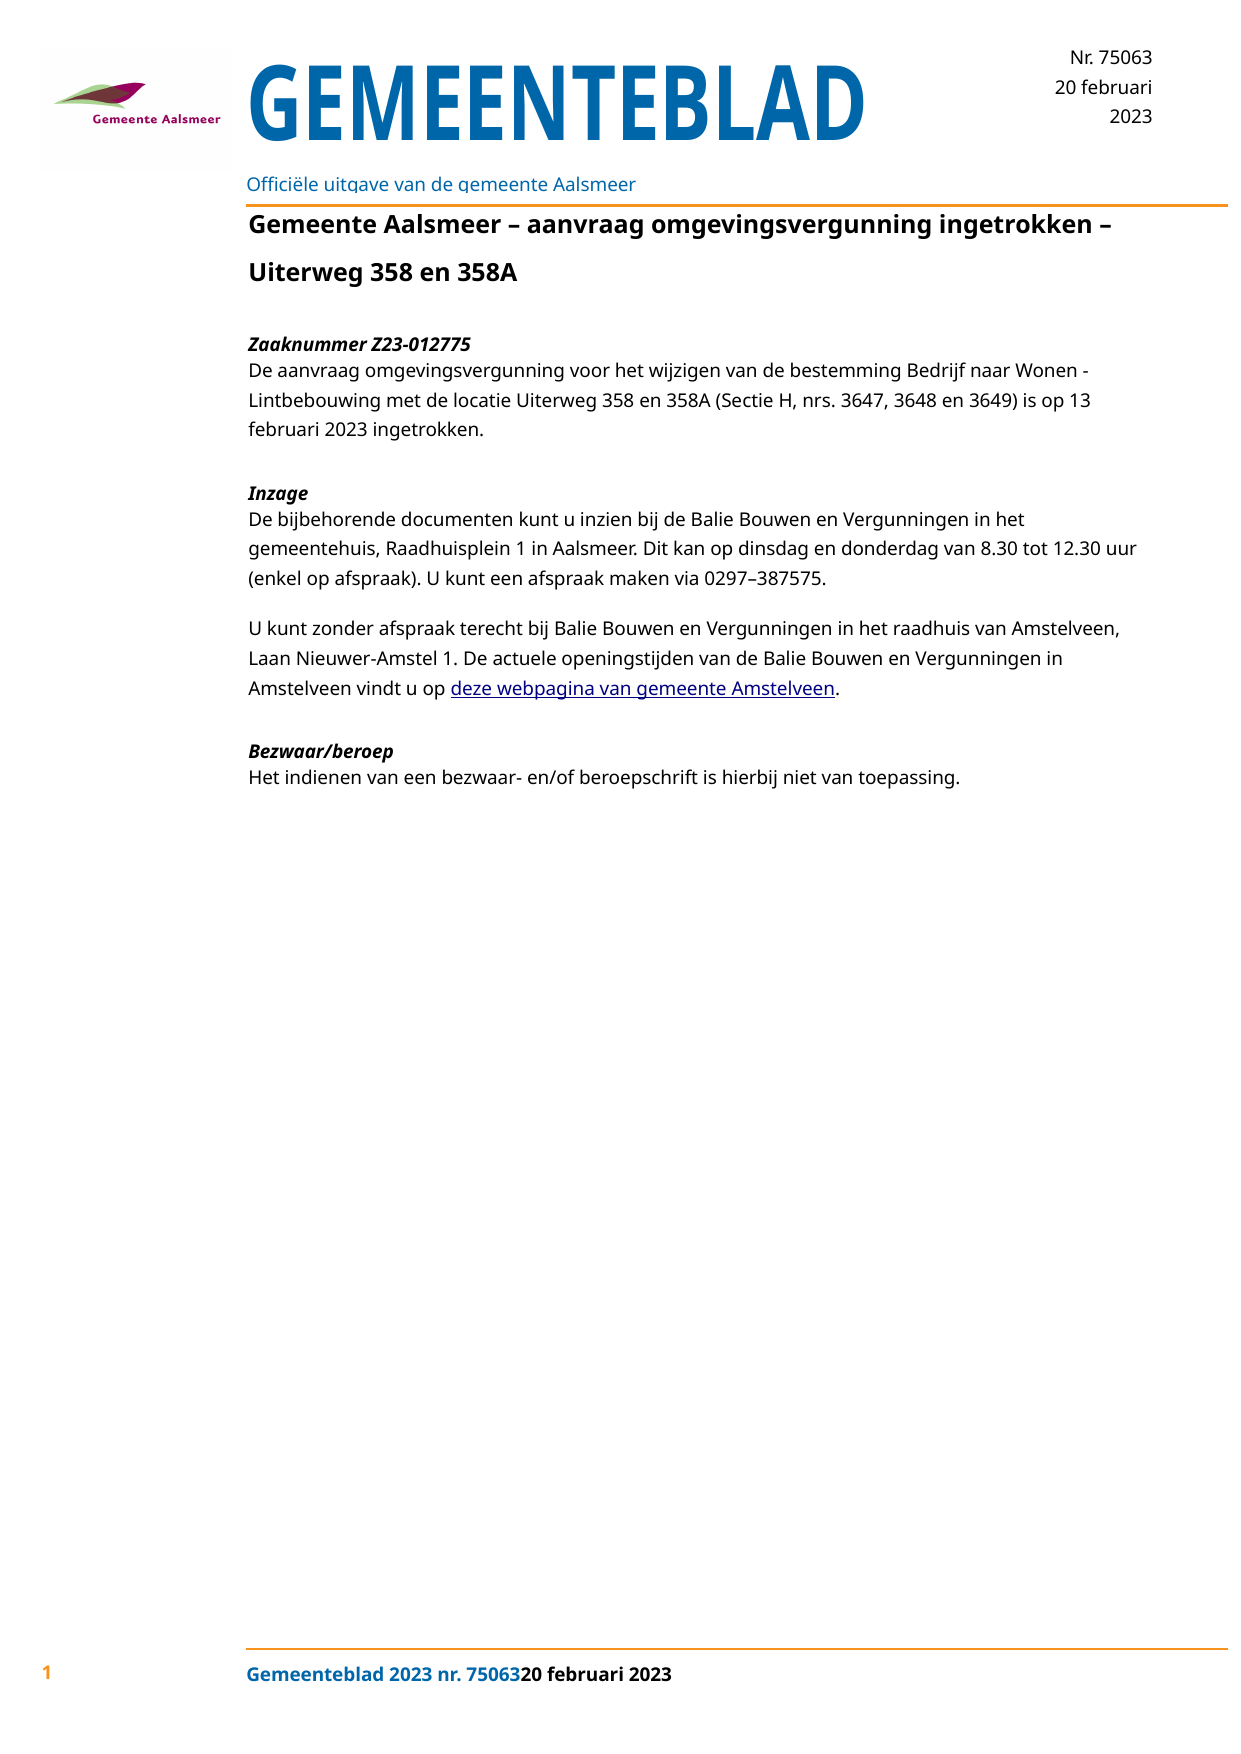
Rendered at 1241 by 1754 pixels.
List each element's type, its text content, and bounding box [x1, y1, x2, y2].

text Het indienen van een bezwaar- en/of beroepschrift is hierbij niet van toepassing. [248, 764, 1152, 790]
text Inzage [248, 480, 1152, 506]
text De bijbehorende documenten kunt u inzien bij de Balie Bouwen en Vergunningen in het gemeentehuis, Raadhuisplein 1 in Aalsmeer. Dit kan op dinsdag en donderdag van 8.30 tot 12.30 uur (enkel op afspraak). U kunt een afspraak maken via 0297–387575. [248, 506, 1152, 591]
picture [41, 47, 231, 172]
text De aanvraag omgevingsvergunning voor het wijzigen van de bestemming Bedrijf naar Wonen - Lintbebouwing met de locatie Uiterweg 358 en 358A (Sectie H, nrs. 3647, 3648 en 3649) is op 13 februari 2023 ingetrokken. [248, 357, 1152, 442]
text Gemeente Aalsmeer – aanvraag omgevingsvergunning ingetrokken – Uiterweg 358 en 358A [248, 207, 1152, 288]
text Zaaknummer Z23-012775 [248, 331, 1152, 357]
text Bezwaar/beroep [248, 739, 1152, 764]
text U kunt zonder afspraak terecht bij Balie Bouwen en Vergunningen in het raadhuis van Amstelveen, Laan Nieuwer-Amstel 1. De actuele openingstijden van de Balie Bouwen en Vergunningen in Amstelveen vindt u op deze webpagina van gemeente Amstelveen. [248, 616, 1152, 701]
